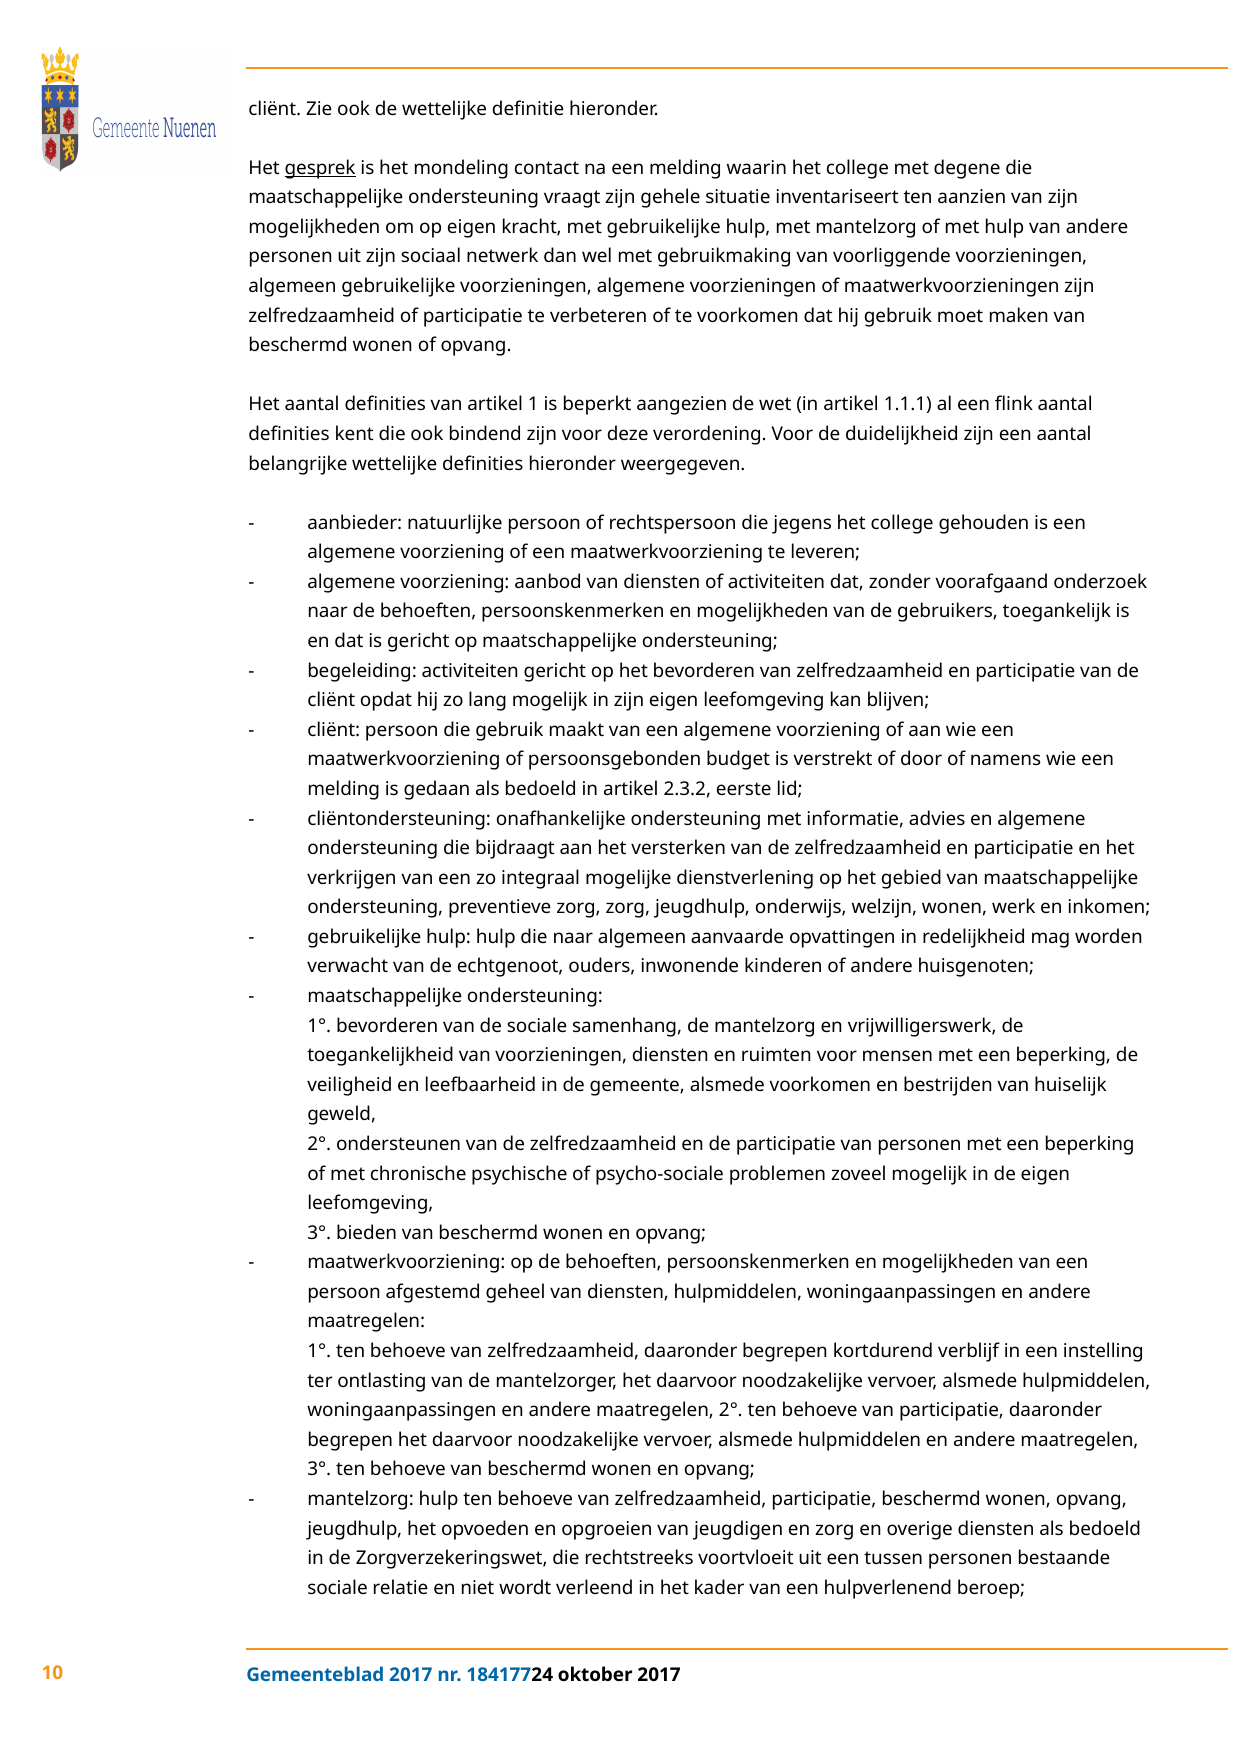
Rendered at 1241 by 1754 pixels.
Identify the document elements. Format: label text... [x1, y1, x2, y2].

list 3°. ten behoeve van beschermd wonen en opvang; [248, 1456, 1152, 1481]
list 2°. ondersteunen van de zelfredzaamheid en de participatie van personen met een beperking of met chronische psychische of psycho-sociale problemen zoveel mogelijk in de eigen leefomgeving, [248, 1130, 1152, 1215]
list begeleiding: activiteiten gericht op het bevorderen van zelfredzaamheid en participatie van de cliënt opdat hij zo lang mogelijk in zijn eigen leefomgeving kan blijven; [248, 657, 1152, 712]
list aanbieder: natuurlijke persoon of rechtspersoon die jegens het college gehouden is een algemene voorziening of een maatwerkvoorziening te leveren; [248, 509, 1152, 564]
list algemene voorziening: aanbod van diensten of activiteiten dat, zonder voorafgaand onderzoek naar de behoeften, persoonskenmerken en mogelijkheden van de gebruikers, toegankelijk is en dat is gericht op maatschappelijke ondersteuning; [248, 568, 1152, 653]
text Het aantal definities van artikel 1 is beperkt aangezien de wet (in artikel 1.1.1) al een flink aantal definities kent die ook bindend zijn voor deze verordening. Voor de duidelijkheid zijn een aantal belangrijke wettelijke definities hieronder weergegeven. [248, 391, 1152, 476]
text cliënt. Zie ook de wettelijke definitie hieronder. [248, 95, 1152, 121]
list cliëntondersteuning: onafhankelijke ondersteuning met informatie, advies en algemene ondersteuning die bijdraagt aan het versterken van de zelfredzaamheid en participatie en het verkrijgen van een zo integraal mogelijke dienstverlening op het gebied van maatschappelijke ondersteuning, preventieve zorg, zorg, jeugdhulp, onderwijs, welzijn, wonen, werk en inkomen; [248, 805, 1152, 919]
text Het gesprek is het mondeling contact na een melding waarin het college met degene die maatschappelijke ondersteuning vraagt zijn gehele situatie inventariseert ten aanzien van zijn mogelijkheden om op eigen kracht, met gebruikelijke hulp, met mantelzorg of met hulp van andere personen uit zijn sociaal netwerk dan wel met gebruikmaking van voorliggende voorzieningen, algemeen gebruikelijke voorzieningen, algemene voorzieningen of maatwerkvoorzieningen zijn zelfredzaamheid of participatie te verbeteren of te voorkomen dat hij gebruik moet maken van beschermd wonen of opvang. [248, 154, 1152, 357]
list cliënt: persoon die gebruik maakt van een algemene voorziening of aan wie een maatwerkvoorziening of persoonsgebonden budget is verstrekt of door of namens wie een melding is gedaan als bedoeld in artikel 2.3.2, eerste lid; [248, 716, 1152, 801]
list mantelzorg: hulp ten behoeve van zelfredzaamheid, participatie, beschermd wonen, opvang, jeugdhulp, het opvoeden en opgroeien van jeugdigen en zorg en overige diensten als bedoeld in de Zorgverzekeringswet, die rechtstreeks voortvloeit uit een tussen personen bestaande sociale relatie en niet wordt verleend in het kader van een hulpverlenend beroep; [248, 1485, 1152, 1600]
list maatwerkvoorziening: op de behoeften, persoonskenmerken en mogelijkheden van een persoon afgestemd geheel van diensten, hulpmiddelen, woningaanpassingen en andere maatregelen: [248, 1248, 1152, 1333]
list 3°. bieden van beschermd wonen en opvang; [248, 1219, 1152, 1245]
list gebruikelijke hulp: hulp die naar algemeen aanvaarde opvattingen in redelijkheid mag worden verwacht van de echtgenoot, ouders, inwonende kinderen of andere huisgenoten; [248, 923, 1152, 978]
list maatschappelijke ondersteuning: [248, 982, 1152, 1008]
list 1°. bevorderen van de sociale samenhang, de mantelzorg en vrijwilligerswerk, de toegankelijkheid van voorzieningen, diensten en ruimten voor mensen met een beperking, de veiligheid en leefbaarheid in de gemeente, alsmede voorkomen en bestrijden van huiselijk geweld, [248, 1012, 1152, 1126]
picture [41, 47, 231, 172]
list 1°. ten behoeve van zelfredzaamheid, daaronder begrepen kortdurend verblijf in een instelling ter ontlasting van de mantelzorger, het daarvoor noodzakelijke vervoer, alsmede hulpmiddelen, woningaanpassingen en andere maatregelen, 2°. ten behoeve van participatie, daaronder begrepen het daarvoor noodzakelijke vervoer, alsmede hulpmiddelen en andere maatregelen, [248, 1337, 1152, 1452]
